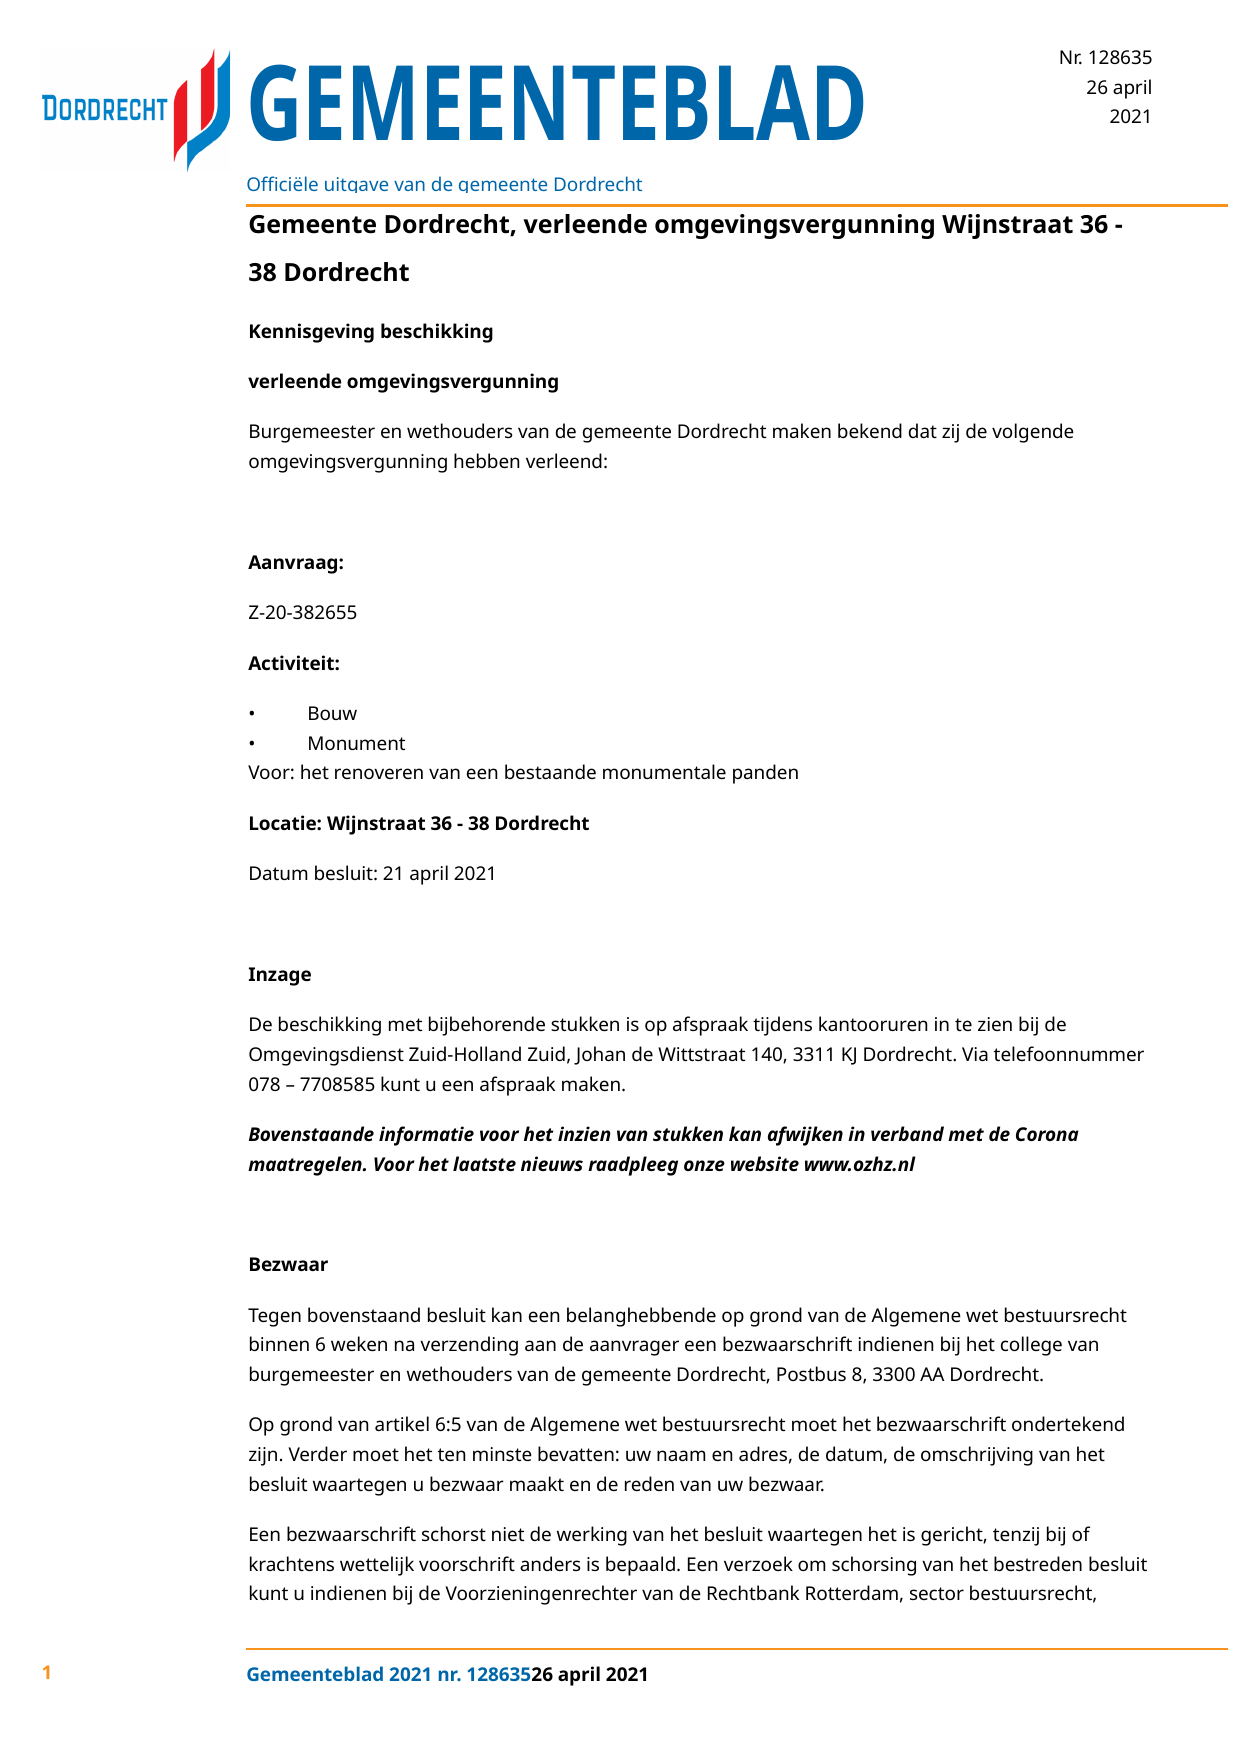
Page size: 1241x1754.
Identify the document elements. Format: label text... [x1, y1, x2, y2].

text Bezwaar [248, 1252, 1152, 1277]
text Burgemeester en wethouders van de gemeente Dordrecht maken bekend dat zij de volgende omgevingsvergunning hebben verleend: [248, 419, 1152, 474]
text Datum besluit: 21 april 2021 [248, 860, 1152, 886]
text Gemeente Dordrecht, verleende omgevingsvergunning Wijnstraat 36 - 38 Dordrecht [248, 207, 1152, 288]
text Bovenstaande informatie voor het inzien van stukken kan afwijken in verband met de Corona maatregelen. Voor het laatste nieuws raadpleeg onze website www.ozhz.nl [248, 1121, 1152, 1177]
text Voor: het renoveren van een bestaande monumentale panden [248, 759, 1152, 785]
list Bouw [248, 700, 1152, 726]
text De beschikking met bijbehorende stukken is op afspraak tijdens kantooruren in te zien bij de Omgevingsdienst Zuid-Holland Zuid, Johan de Wittstraat 140, 3311 KJ Dordrecht. Via telefoonnummer 078 – 7708585 kunt u een afspraak maken. [248, 1012, 1152, 1097]
text Op grond van artikel 6:5 van de Algemene wet bestuursrecht moet het bezwaarschrift ondertekend zijn. Verder moet het ten minste bevatten: uw naam en adres, de datum, de omschrijving van het besluit waartegen u bezwaar maakt en de reden van uw bezwaar. [248, 1412, 1152, 1497]
text Activiteit: [248, 650, 1152, 676]
text Kennisgeving beschikking [248, 318, 1152, 344]
list Monument [248, 730, 1152, 756]
text Locatie: Wijnstraat 36 - 38 Dordrecht [248, 810, 1152, 836]
text Z-20-382655 [248, 599, 1152, 625]
text verleende omgevingsvergunning [248, 368, 1152, 394]
text Een bezwaarschrift schorst niet de werking van het besluit waartegen het is gericht, tenzij bij of krachtens wettelijk voorschrift anders is bepaald. Een verzoek om schorsing van het bestreden besluit kunt u indienen bij de Voorzieningenrechter van de Rechtbank Rotterdam, sector bestuursrecht, [248, 1521, 1152, 1606]
text Aanvraag: [248, 549, 1152, 575]
picture [41, 47, 231, 172]
text Inzage [248, 961, 1152, 987]
text Tegen bovenstaand besluit kan een belanghebbende op grond van de Algemene wet bestuursrecht binnen 6 weken na verzending aan de aanvrager een bezwaarschrift indienen bij het college van burgemeester en wethouders van de gemeente Dordrecht, Postbus 8, 3300 AA Dordrecht. [248, 1302, 1152, 1387]
